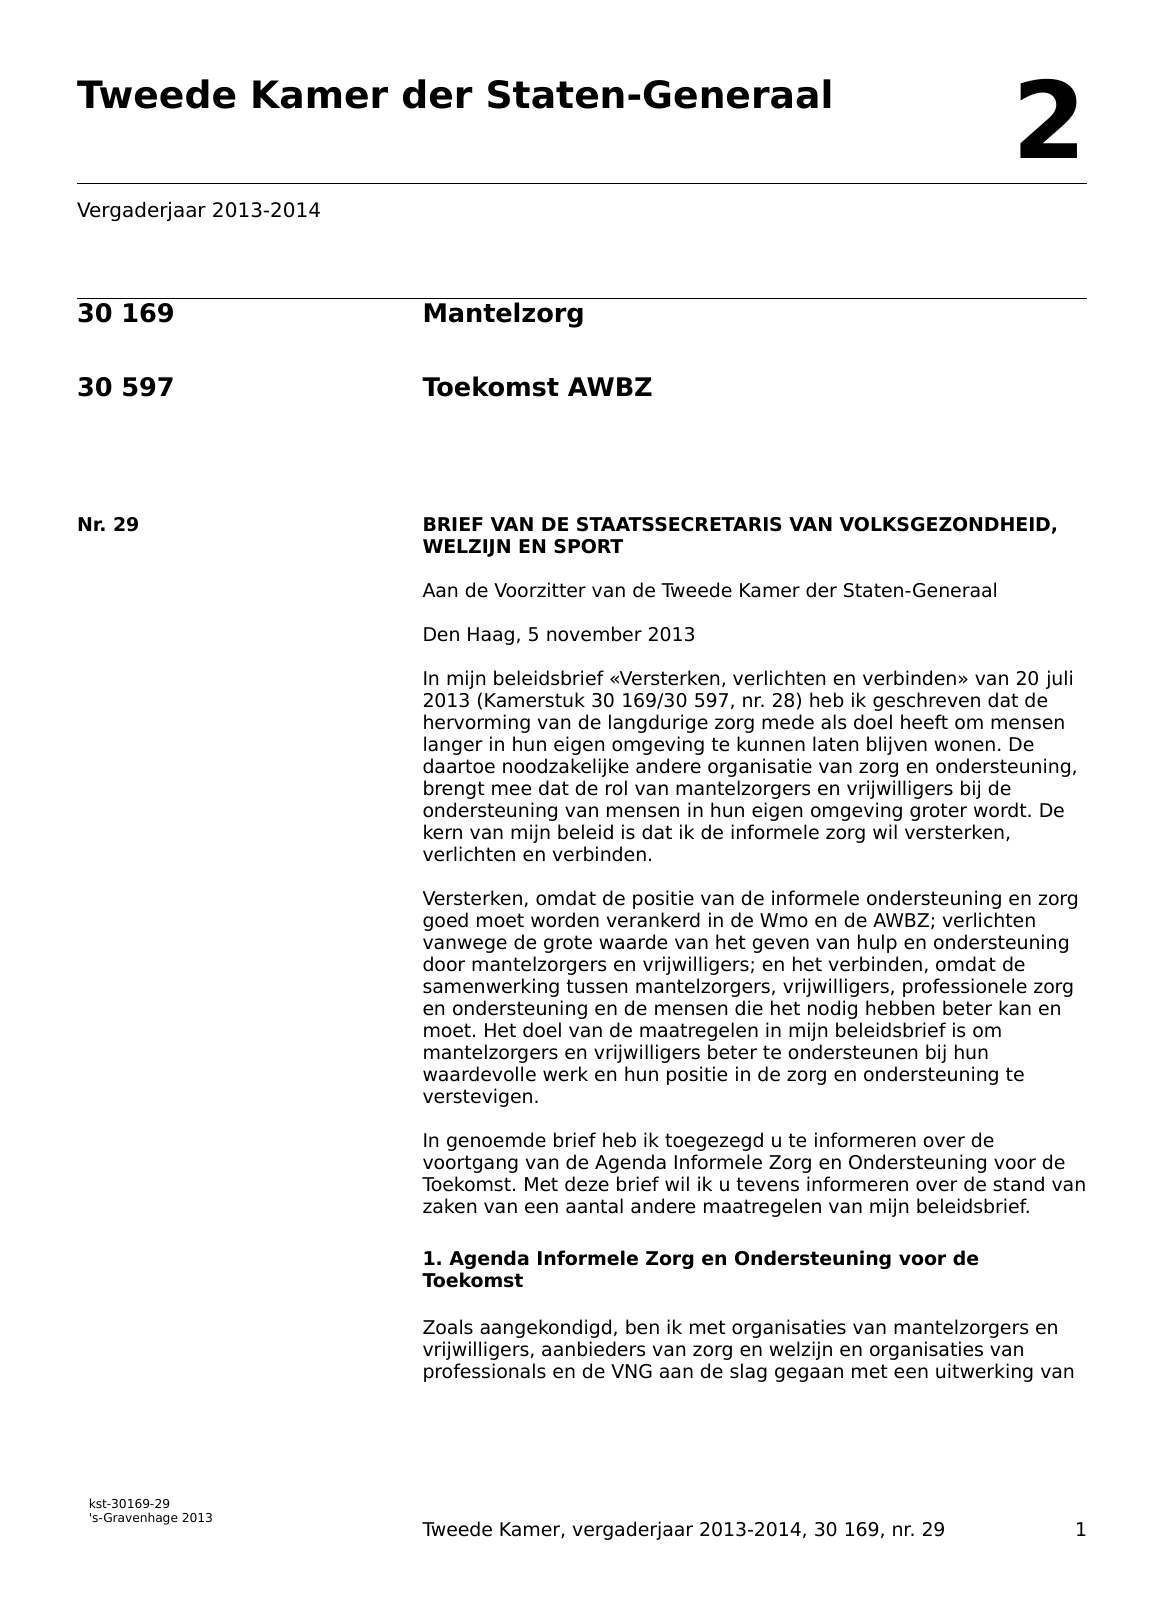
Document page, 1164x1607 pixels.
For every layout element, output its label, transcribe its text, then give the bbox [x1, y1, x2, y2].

text kst-30169-29 [88, 1497, 323, 1511]
text Aan de Voorzitter van de Tweede Kamer der Staten-Generaal [422, 580, 1087, 602]
text Zoals aangekondigd, ben ik met organisaties van mantelzorgers en vrijwilligers, aanbieders van zorg en welzijn en organisaties van professionals en de VNG aan de slag gegaan met een uitwerking van [422, 1317, 1087, 1383]
text In genoemde brief heb ik toegezegd u te informeren over de voortgang van de Agenda Informele Zorg en Ondersteuning voor de Toekomst. Met deze brief wil ik u tevens informeren over de stand van zaken van een aantal andere maatregelen van mijn beleidsbrief. [422, 1130, 1087, 1218]
subtitle 30 597 Toekomst AWBZ [77, 373, 1087, 403]
text Versterken, omdat de positie van de informele ondersteuning en zorg goed moet worden verankerd in de Wmo en de AWBZ; verlichten vanwege de grote waarde van het geven van hulp en ondersteuning door mantelzorgers en vrijwilligers; en het verbinden, omdat de samenwerking tussen mantelzorgers, vrijwilligers, professionele zorg en ondersteuning en de mensen die het nodig hebben beter kan en moet. Het doel van de maatregelen in mijn beleidsbrief is om mantelzorgers en vrijwilligers beter te ondersteunen bij hun waardevolle werk en hun positie in de zorg en ondersteuning te verstevigen. [422, 888, 1087, 1108]
table_header 2 [886, 59, 1087, 183]
table_header Tweede Kamer der Staten-Generaal [77, 59, 886, 183]
subtitle 1. Agenda Informele Zorg en Ondersteuning voor de Toekomst [422, 1248, 1087, 1292]
subtitle Nr. 29 BRIEF VAN DE STAATSSECRETARIS VAN VOLKSGEZONDHEID, WELZIJN EN SPORT [77, 514, 1087, 558]
text In mijn beleidsbrief «Versterken, verlichten en verbinden» van 20 juli 2013 (Kamerstuk 30 169/30 597, nr. 28) heb ik geschreven dat de hervorming van de langdurige zorg mede als doel heeft om mensen langer in hun eigen omgeving te kunnen laten blijven wonen. De daartoe noodzakelijke andere organisatie van zorg en ondersteuning, brengt mee dat de rol van mantelzorgers en vrijwilligers bij de ondersteuning van mensen in hun eigen omgeving groter wordt. De kern van mijn beleid is dat ik de informele zorg wil versterken, verlichten en verbinden. [422, 668, 1087, 866]
subtitle 30 169 Mantelzorg [77, 299, 1087, 329]
table_cell Vergaderjaar 2013-2014 [77, 184, 1087, 298]
text Den Haag, 5 november 2013 [422, 624, 1087, 646]
text 's-Gravenhage 2013 [88, 1511, 323, 1525]
